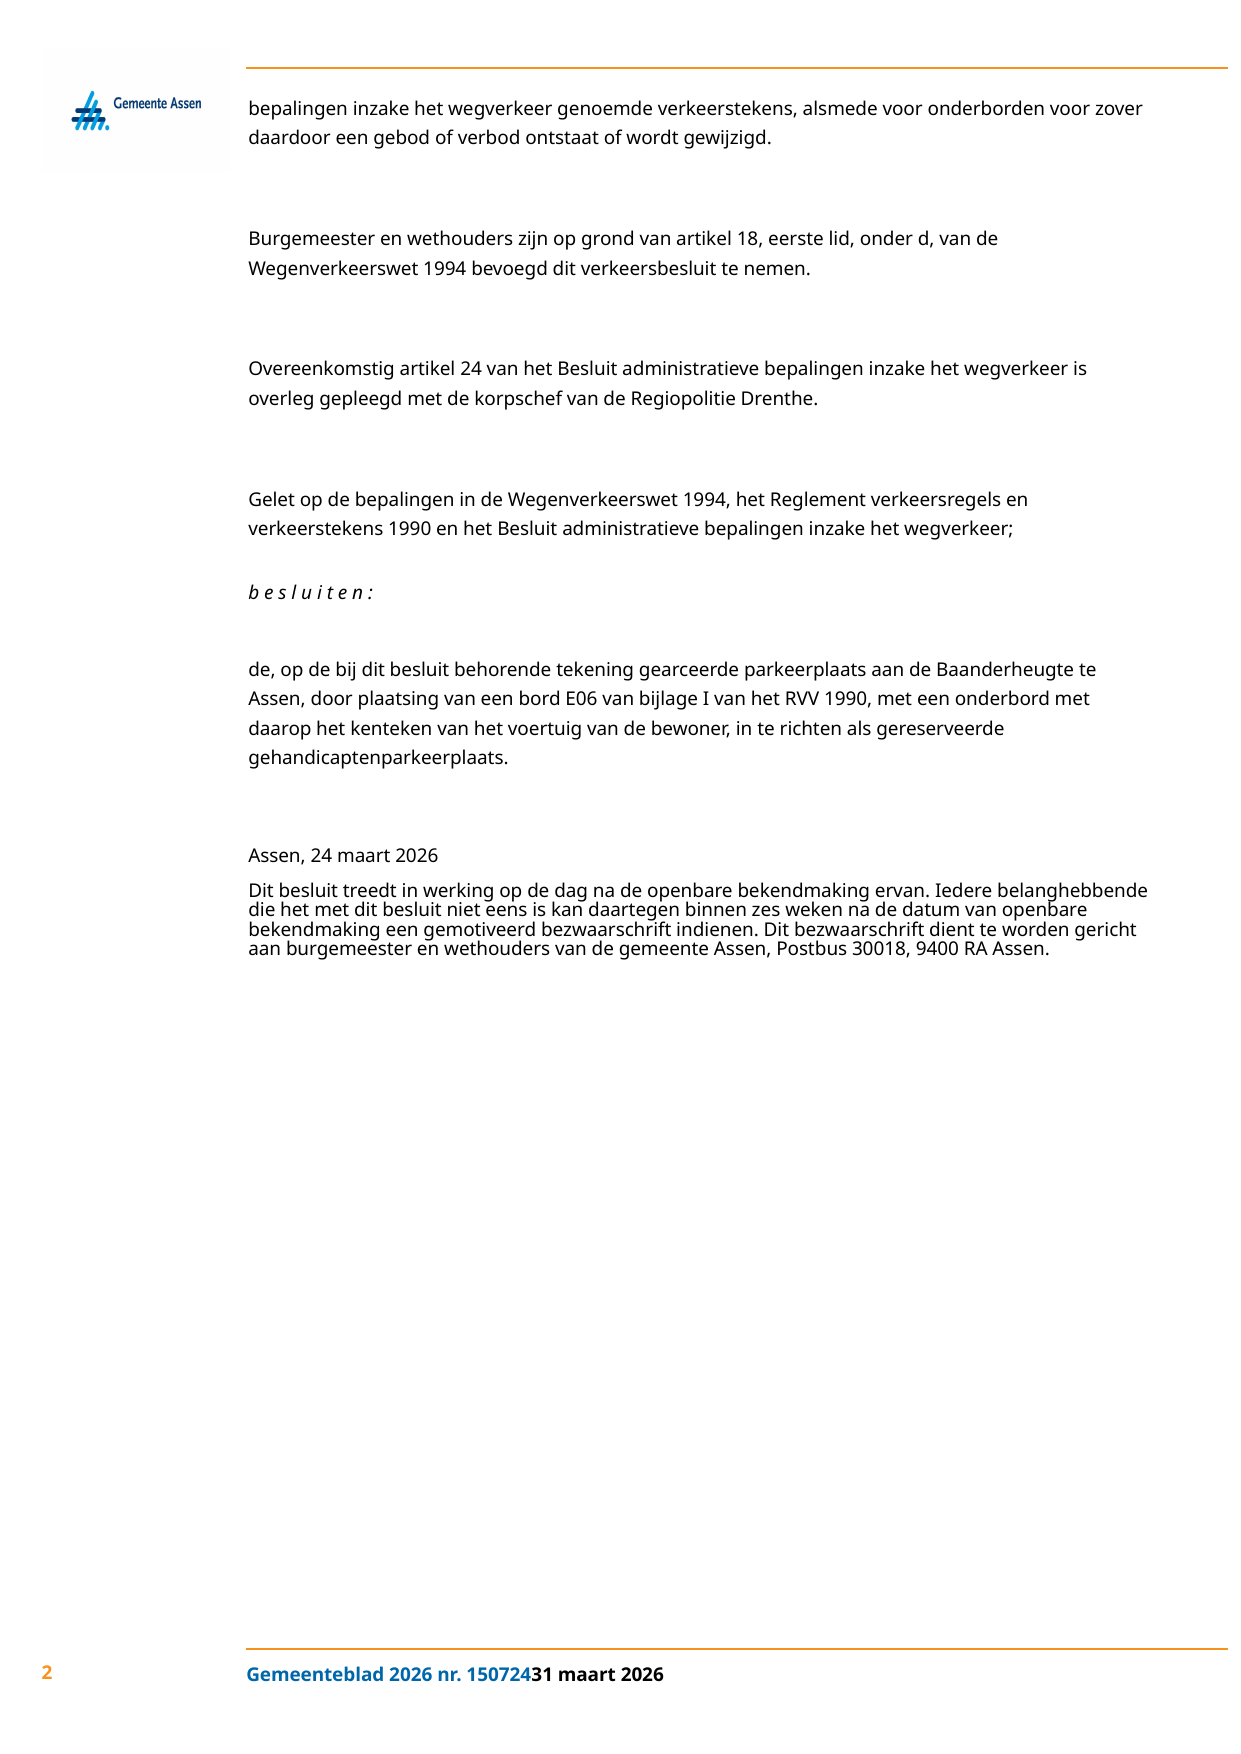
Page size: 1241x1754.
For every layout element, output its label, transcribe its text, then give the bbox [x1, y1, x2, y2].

text Burgemeester en wethouders zijn op grond van artikel 18, eerste lid, onder d, van de Wegenverkeerswet 1994 bevoegd dit verkeersbesluit te nemen. [248, 225, 1152, 281]
picture [41, 47, 231, 172]
text bepalingen inzake het wegverkeer genoemde verkeerstekens, alsmede voor onderborden voor zover daardoor een gebod of verbod ontstaat of wordt gewijzigd. [248, 95, 1152, 150]
text Assen, 24 maart 2026 [248, 843, 1152, 868]
text Gelet op de bepalingen in de Wegenverkeerswet 1994, het Reglement verkeersregels en verkeerstekens 1990 en het Besluit administratieve bepalingen inzake het wegverkeer; [248, 486, 1152, 541]
text de, op de bij dit besluit behorende tekening gearceerde parkeerplaats aan de Baanderheugte te Assen, door plaatsing van een bord E06 van bijlage I van het RVV 1990, met een onderbord met daarop het kenteken van het voertuig van de bewoner, in te richten als gereserveerde gehandicaptenparkeerplaats. [248, 656, 1152, 770]
text b e s l u i t e n : [248, 579, 1152, 605]
text Dit besluit treedt in werking op de dag na de openbare bekendmaking ervan. Iedere belanghebbende die het met dit besluit niet eens is kan daartegen binnen zes weken na de datum van openbare bekendmaking een gemotiveerd bezwaarschrift indienen. Dit bezwaarschrift dient te worden gericht aan burgemeester en wethouders van de gemeente Assen, Postbus 30018, 9400 RA Assen. [248, 882, 1152, 959]
text Overeenkomstig artikel 24 van het Besluit administratieve bepalingen inzake het wegverkeer is overleg gepleegd met de korpschef van de Regiopolitie Drenthe. [248, 356, 1152, 411]
